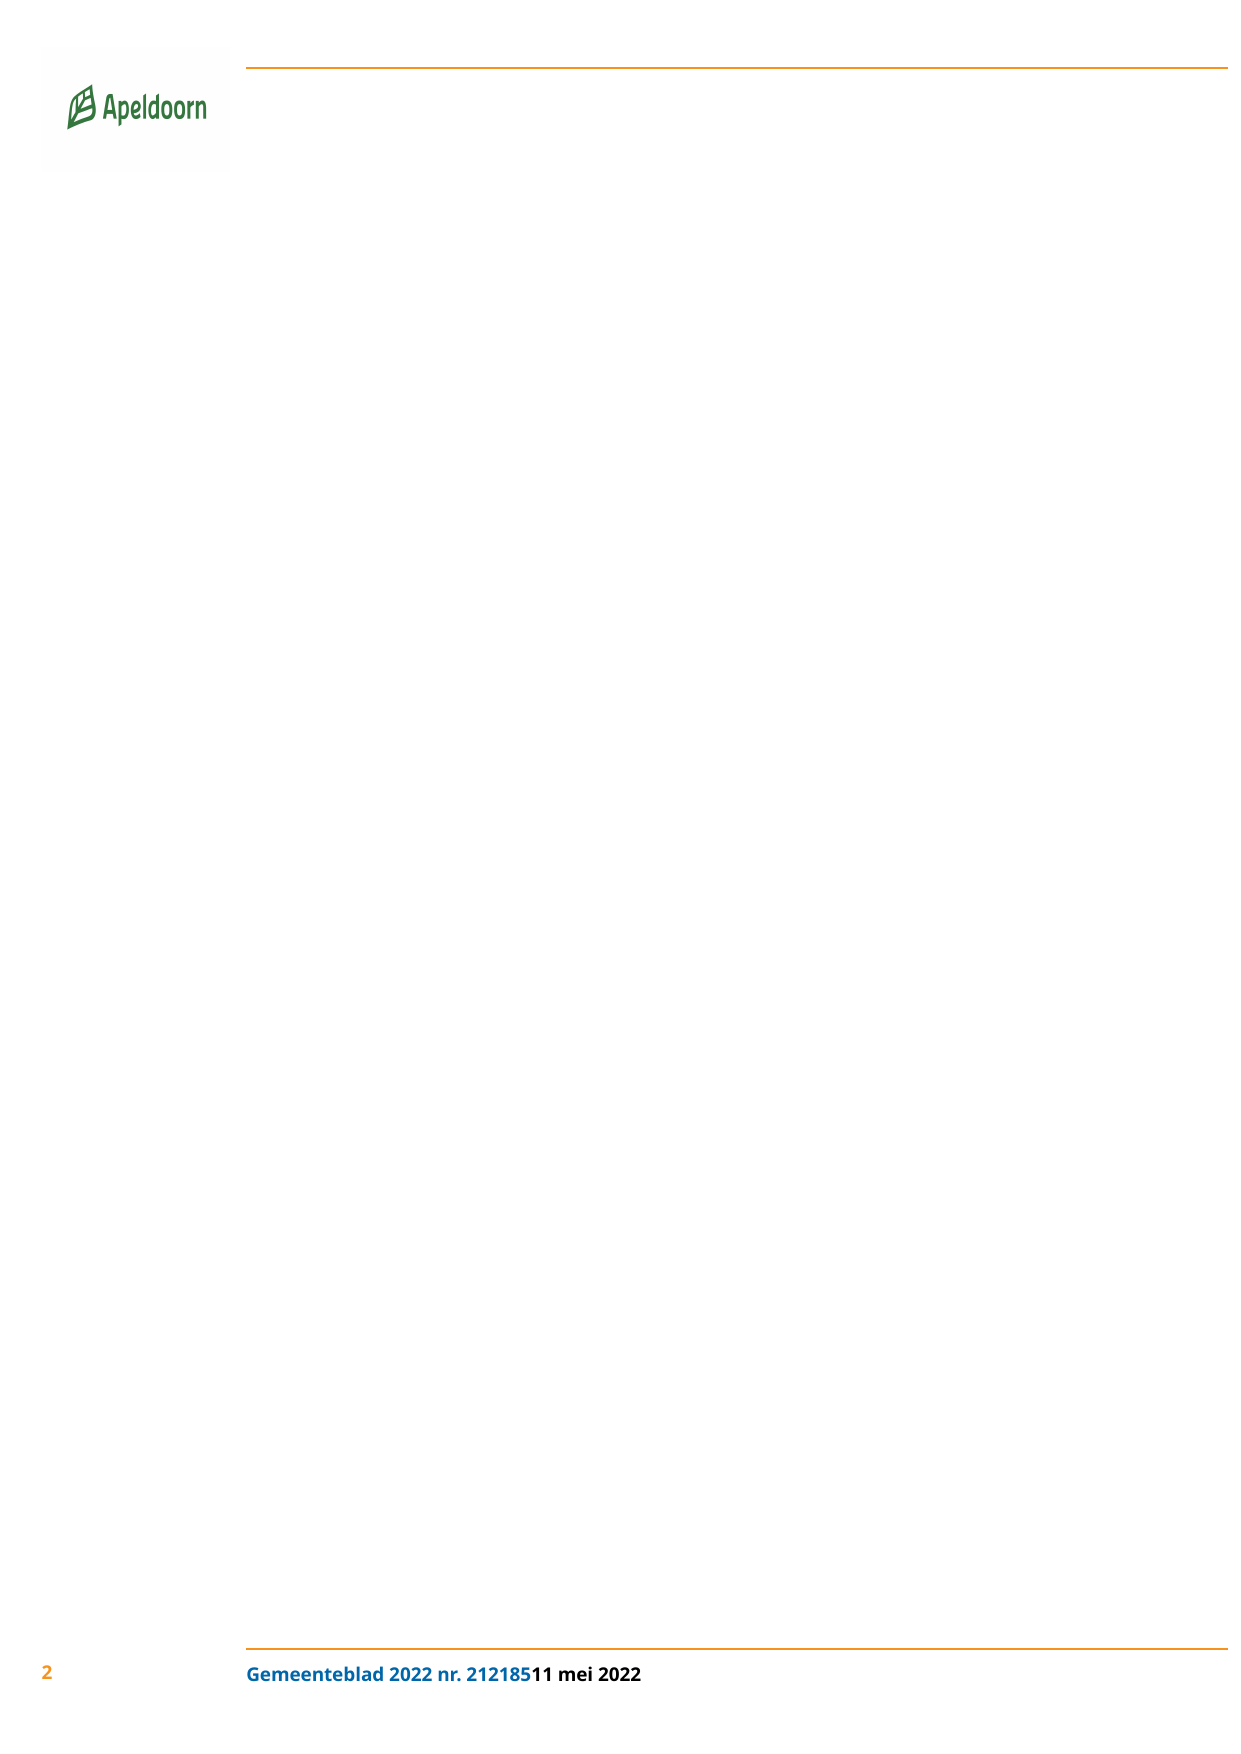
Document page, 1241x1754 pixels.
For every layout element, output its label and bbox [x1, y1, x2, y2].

picture [41, 47, 231, 172]
